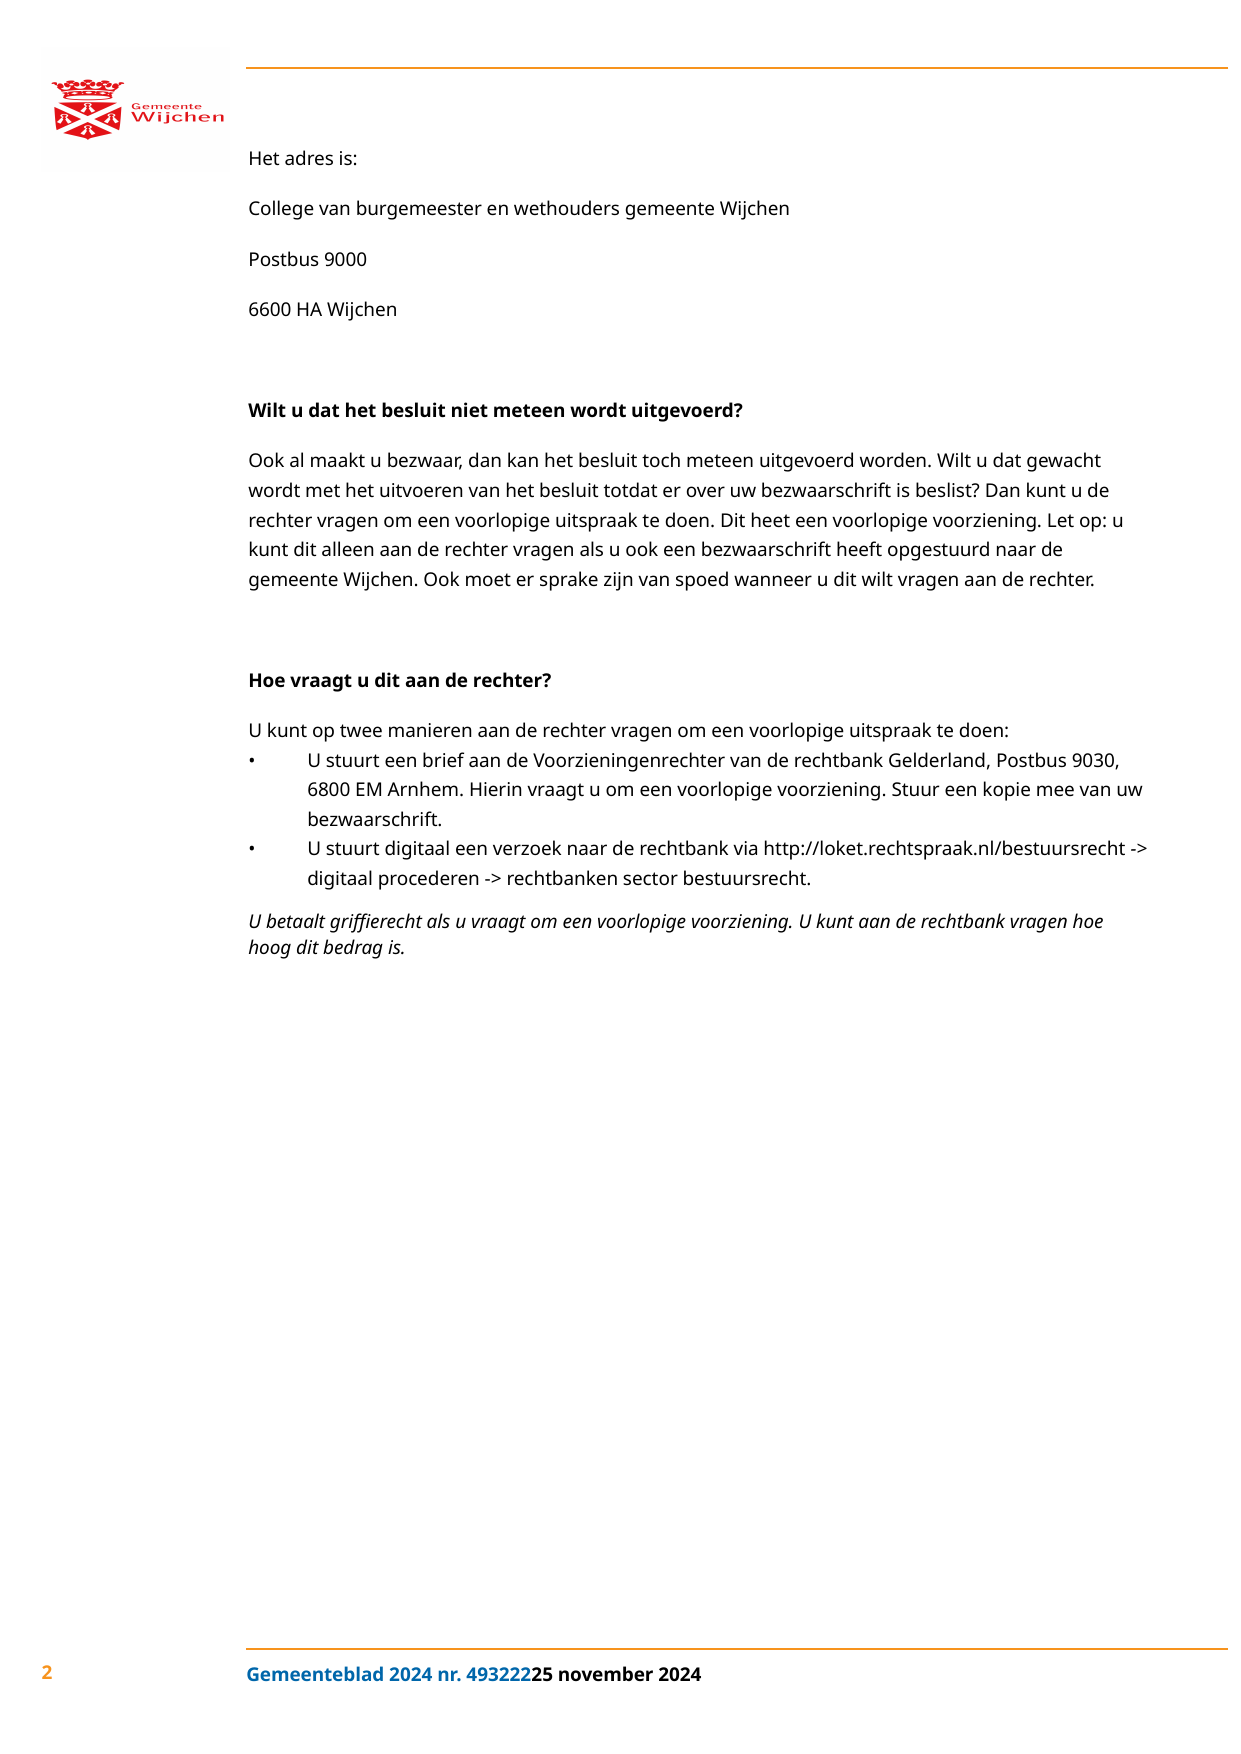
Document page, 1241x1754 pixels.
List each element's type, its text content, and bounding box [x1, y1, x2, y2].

text Postbus 9000 [248, 246, 1152, 272]
text U betaalt griffierecht als u vraagt om een voorlopige voorziening. U kunt aan de rechtbank vragen hoe hoog dit bedrag is. [248, 908, 1152, 960]
picture [41, 47, 231, 172]
text Hoe vraagt u dit aan de rechter? [248, 667, 1152, 693]
text U kunt op twee manieren aan de rechter vragen om een voorlopige uitspraak te doen: [248, 717, 1152, 743]
list U stuurt een brief aan de Voorzieningenrechter van de rechtbank Gelderland, Postbus 9030, 6800 EM Arnhem. Hierin vraagt u om een voorlopige voorziening. Stuur een kopie mee van uw bezwaarschrift. [248, 747, 1152, 832]
text 6600 HA Wijchen [248, 296, 1152, 322]
list U stuurt digitaal een verzoek naar de rechtbank via http://loket.rechtspraak.nl/bestuursrecht -> digitaal procederen -> rechtbanken sector bestuursrecht. [248, 836, 1152, 891]
text Wilt u dat het besluit niet meteen wordt uitgevoerd? [248, 397, 1152, 423]
text Ook al maakt u bezwaar, dan kan het besluit toch meteen uitgevoerd worden. Wilt u dat gewacht wordt met het uitvoeren van het besluit totdat er over uw bezwaarschrift is beslist? Dan kunt u de rechter vragen om een voorlopige uitspraak te doen. Dit heet een voorlopige voorziening. Let op: u kunt dit alleen aan de rechter vragen als u ook een bezwaarschrift heeft opgestuurd naar de gemeente Wijchen. Ook moet er sprake zijn van spoed wanneer u dit wilt vragen aan de rechter. [248, 448, 1152, 592]
text College van burgemeester en wethouders gemeente Wijchen [248, 196, 1152, 221]
text Het adres is: [248, 145, 1152, 171]
